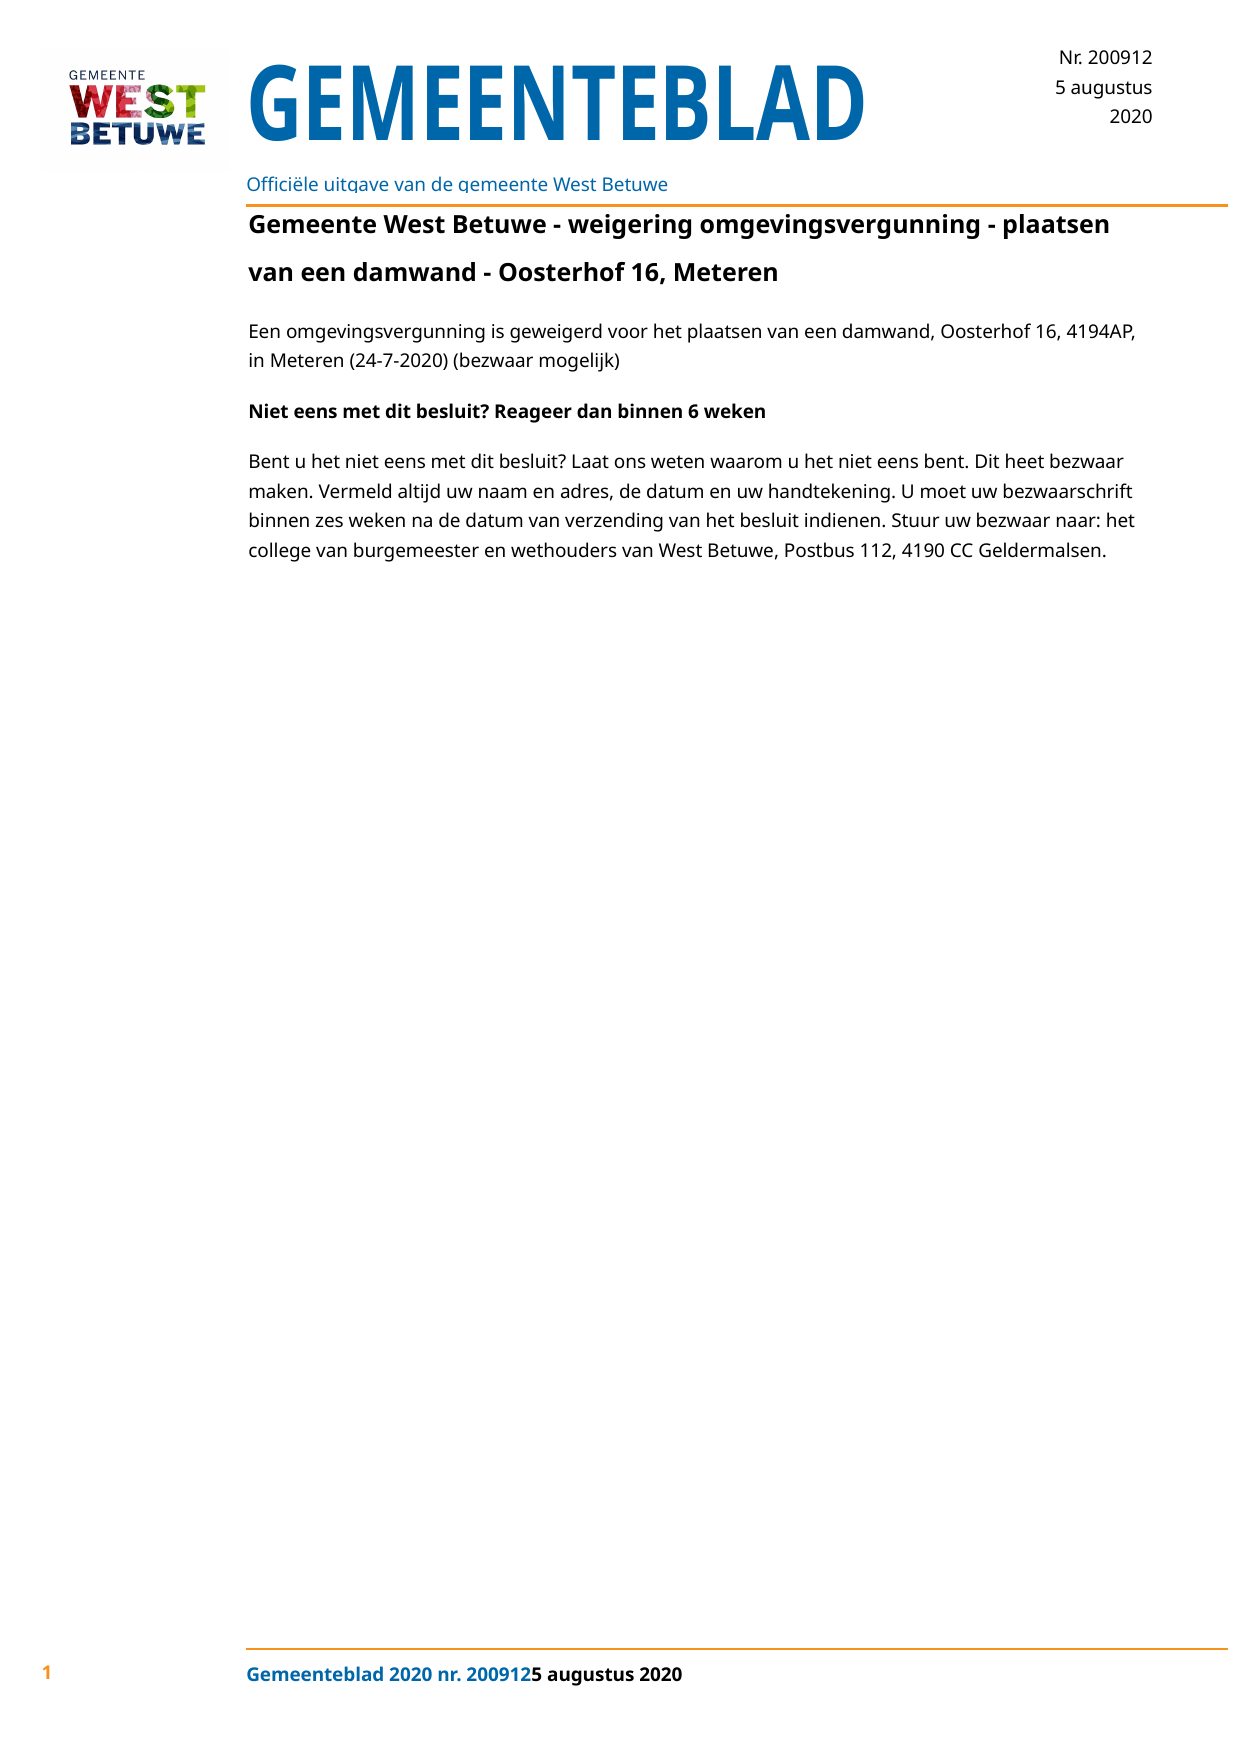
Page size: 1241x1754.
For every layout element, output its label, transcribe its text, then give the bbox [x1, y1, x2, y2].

picture [41, 47, 231, 172]
text Niet eens met dit besluit? Reageer dan binnen 6 weken [248, 398, 1152, 424]
text Gemeente West Betuwe - weigering omgevingsvergunning - plaatsen van een damwand - Oosterhof 16, Meteren [248, 207, 1152, 288]
text Een omgevingsvergunning is geweigerd voor het plaatsen van een damwand, Oosterhof 16, 4194AP, in Meteren (24-7-2020) (bezwaar mogelijk) [248, 318, 1152, 373]
text Bent u het niet eens met dit besluit? Laat ons weten waarom u het niet eens bent. Dit heet bezwaar maken. Vermeld altijd uw naam en adres, de datum en uw handtekening. U moet uw bezwaarschrift binnen zes weken na de datum van verzending van het besluit indienen. Stuur uw bezwaar naar: het college van burgemeester en wethouders van West Betuwe, Postbus 112, 4190 CC Geldermalsen. [248, 448, 1152, 563]
